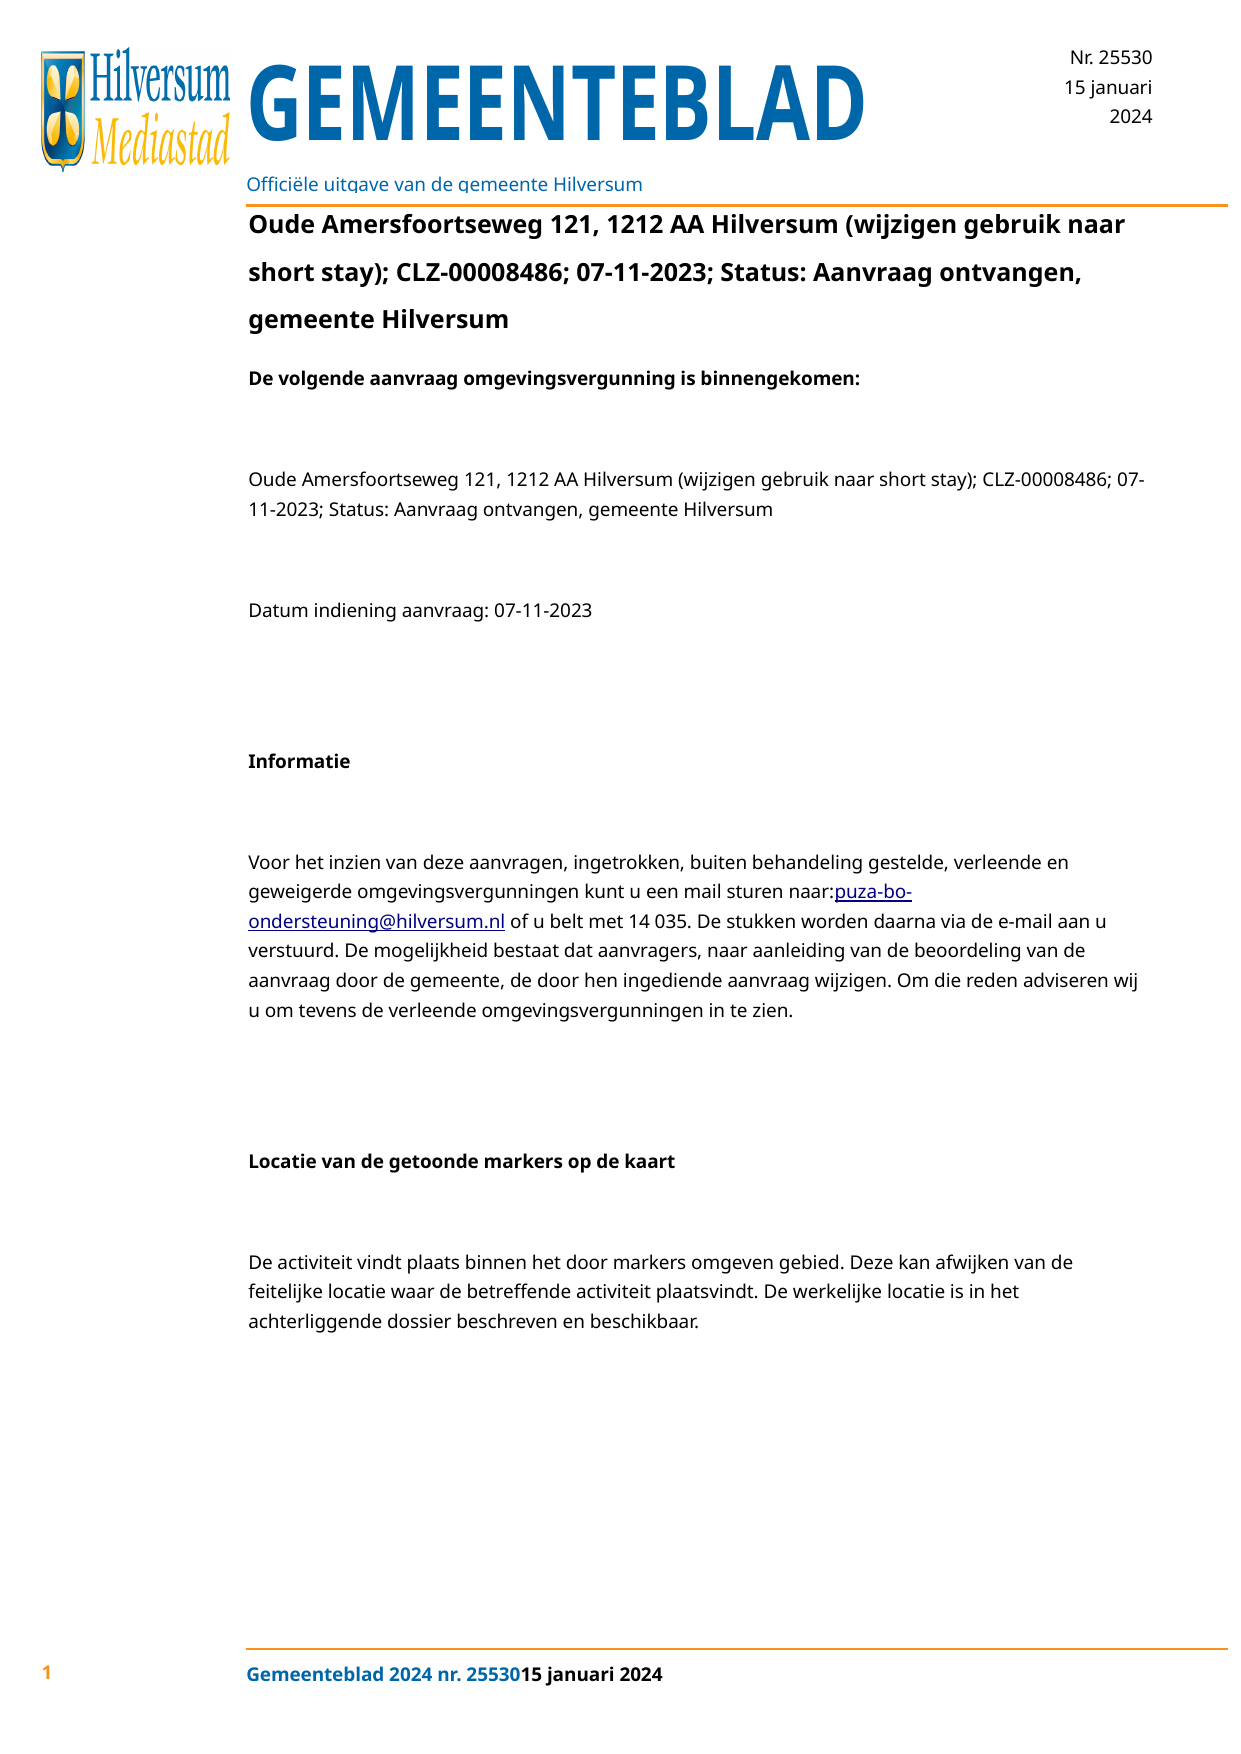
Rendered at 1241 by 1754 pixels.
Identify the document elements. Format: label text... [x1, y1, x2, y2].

text De volgende aanvraag omgevingsvergunning is binnengekomen: [248, 366, 1152, 391]
text De activiteit vindt plaats binnen het door markers omgeven gebied. Deze kan afwijken van de feitelijke locatie waar de betreffende activiteit plaatsvindt. De werkelijke locatie is in het achterliggende dossier beschreven en beschikbaar. [248, 1249, 1152, 1334]
text Informatie [248, 748, 1152, 774]
text Oude Amersfoortseweg 121, 1212 AA Hilversum (wijzigen gebruik naar short stay); CLZ-00008486; 07-11-2023; Status: Aanvraag ontvangen, gemeente Hilversum [248, 466, 1152, 522]
text Locatie van de getoonde markers op de kaart [248, 1148, 1152, 1174]
text Voor het inzien van deze aanvragen, ingetrokken, buiten behandeling gestelde, verleende en geweigerde omgevingsvergunningen kunt u een mail sturen naar:puza-bo-ondersteuning@hilversum.nl of u belt met 14 035. De stukken worden daarna via de e-mail aan u verstuurd. De mogelijkheid bestaat dat aanvragers, naar aanleiding van de beoordeling van de aanvraag door de gemeente, de door hen ingediende aanvraag wijzigen. Om die reden adviseren wij u om tevens de verleende omgevingsvergunningen in te zien. [248, 849, 1152, 1022]
text Oude Amersfoortseweg 121, 1212 AA Hilversum (wijzigen gebruik naar short stay); CLZ-00008486; 07-11-2023; Status: Aanvraag ontvangen, gemeente Hilversum [248, 207, 1152, 336]
picture [41, 47, 231, 172]
text Datum indiening aanvraag: 07-11-2023 [248, 597, 1152, 622]
